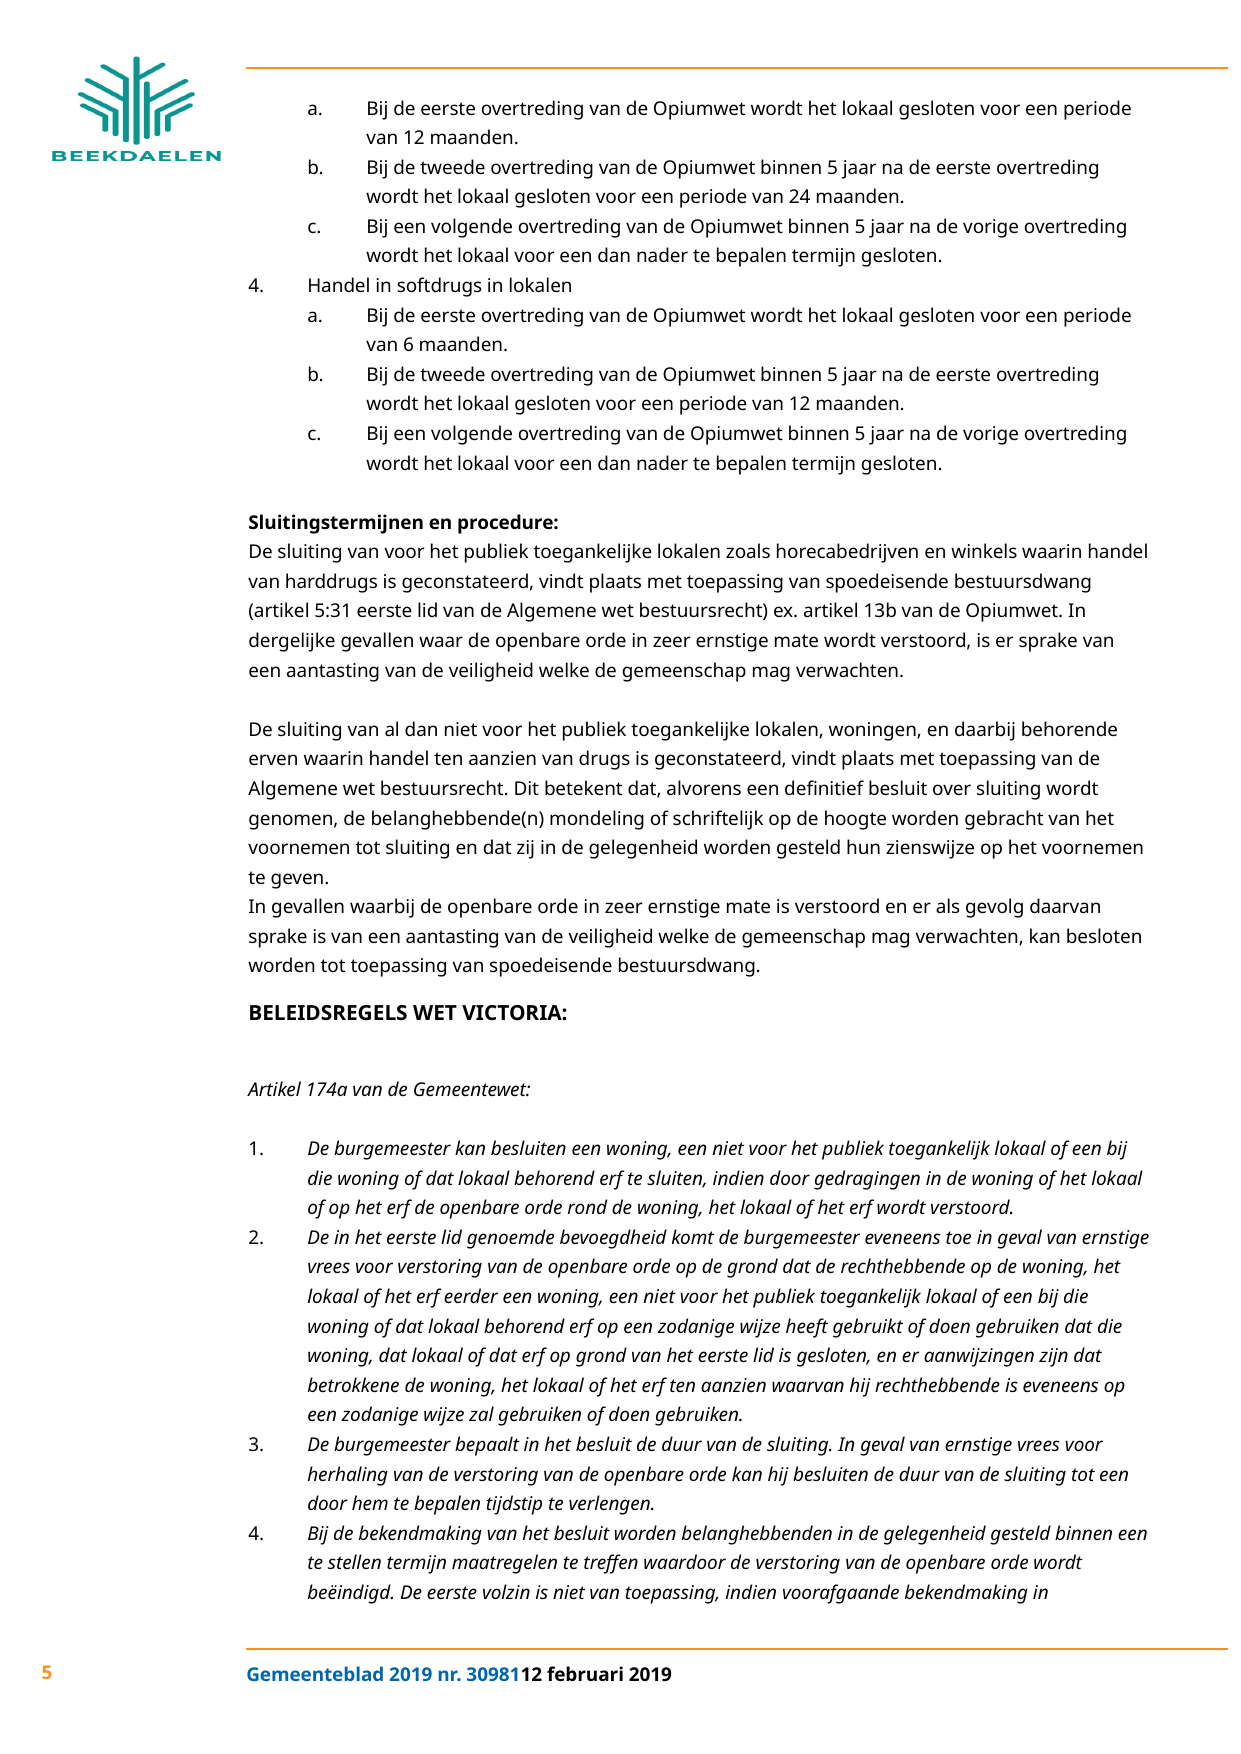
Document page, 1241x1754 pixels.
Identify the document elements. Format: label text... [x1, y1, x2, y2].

list Handel in softdrugs in lokalen [248, 272, 1152, 298]
list Bij de tweede overtreding van de Opiumwet binnen 5 jaar na de eerste overtreding wordt het lokaal gesloten voor een periode van 24 maanden. [307, 154, 1152, 209]
text Sluitingstermijnen en procedure: [248, 509, 1152, 535]
picture [41, 47, 231, 172]
list Bij de tweede overtreding van de Opiumwet binnen 5 jaar na de eerste overtreding wordt het lokaal gesloten voor een periode van 12 maanden. [307, 361, 1152, 416]
list Bij de eerste overtreding van de Opiumwet wordt het lokaal gesloten voor een periode van 6 maanden. [307, 302, 1152, 357]
table_header Artikel 174a van de Gemeentewet: De burgemeester kan besluiten een woning, een niet voor het publiek toegankelijk lokaal of een bij die woning of dat lokaal behorend erf te sluiten, indien door gedragingen in de woning of het lokaal of op het erf de openbare orde rond de woning, het lokaal of het erf wordt verstoord. De in het eerste lid genoemde bevoegdheid komt de burgemeester eveneens toe in geval van ernstige vrees voor verstoring van de openbare orde op de grond dat de rechthebbende op de woning, het lokaal of het erf eerder een woning, een niet voor het publiek toegankelijk lokaal of een bij die woning of dat lokaal behorend erf op een zodanige wijze heeft gebruikt of doen gebruiken dat die woning, dat lokaal of dat erf op grond van het eerste lid is gesloten, en er aanwijzingen zijn dat betrokkene de woning, het lokaal of het erf ten aanzien waarvan hij rechthebbende is eveneens op een zodanige wijze zal gebruiken of doen gebruiken. De burgemeester bepaalt in het besluit de duur van de sluiting. In geval van ernstige vrees voor herhaling van de verstoring van de openbare orde kan hij besluiten de duur van de sluiting tot een door hem te bepalen tijdstip te verlengen. Bij de bekendmaking van het besluit worden belanghebbenden in de gelegenheid gesteld binnen een te stellen termijn maatregelen te treffen waardoor de verstoring van de openbare orde wordt beëindigd. De eerste volzin is niet van toepassing, indien voorafgaande bekendmaking in [248, 1076, 1152, 1605]
list Bij een volgende overtreding van de Opiumwet binnen 5 jaar na de vorige overtreding wordt het lokaal voor een dan nader te bepalen termijn gesloten. [307, 420, 1152, 476]
text De sluiting van al dan niet voor het publiek toegankelijke lokalen, woningen, en daarbij behorende erven waarin handel ten aanzien van drugs is geconstateerd, vindt plaats met toepassing van de Algemene wet bestuursrecht. Dit betekent dat, alvorens een definitief besluit over sluiting wordt genomen, de belanghebbende(n) mondeling of schriftelijk op de hoogte worden gebracht van het voornemen tot sluiting en dat zij in de gelegenheid worden gesteld hun zienswijze op het voornemen te geven. [248, 716, 1152, 890]
text In gevallen waarbij de openbare orde in zeer ernstige mate is verstoord en er als gevolg daarvan sprake is van een aantasting van de veiligheid welke de gemeenschap mag verwachten, kan besloten worden tot toepassing van spoedeisende bestuursdwang. [248, 893, 1152, 978]
text BELEIDSREGELS WET VICTORIA: [248, 998, 1152, 1027]
text De sluiting van voor het publiek toegankelijke lokalen zoals horecabedrijven en winkels waarin handel van harddrugs is geconstateerd, vindt plaats met toepassing van spoedeisende bestuursdwang (artikel 5:31 eerste lid van de Algemene wet bestuursrecht) ex. artikel 13b van de Opiumwet. In dergelijke gevallen waar de openbare orde in zeer ernstige mate wordt verstoord, is er sprake van een aantasting van de veiligheid welke de gemeenschap mag verwachten. [248, 538, 1152, 683]
list Bij een volgende overtreding van de Opiumwet binnen 5 jaar na de vorige overtreding wordt het lokaal voor een dan nader te bepalen termijn gesloten. [307, 213, 1152, 268]
list Bij de eerste overtreding van de Opiumwet wordt het lokaal gesloten voor een periode van 12 maanden. [307, 95, 1152, 150]
